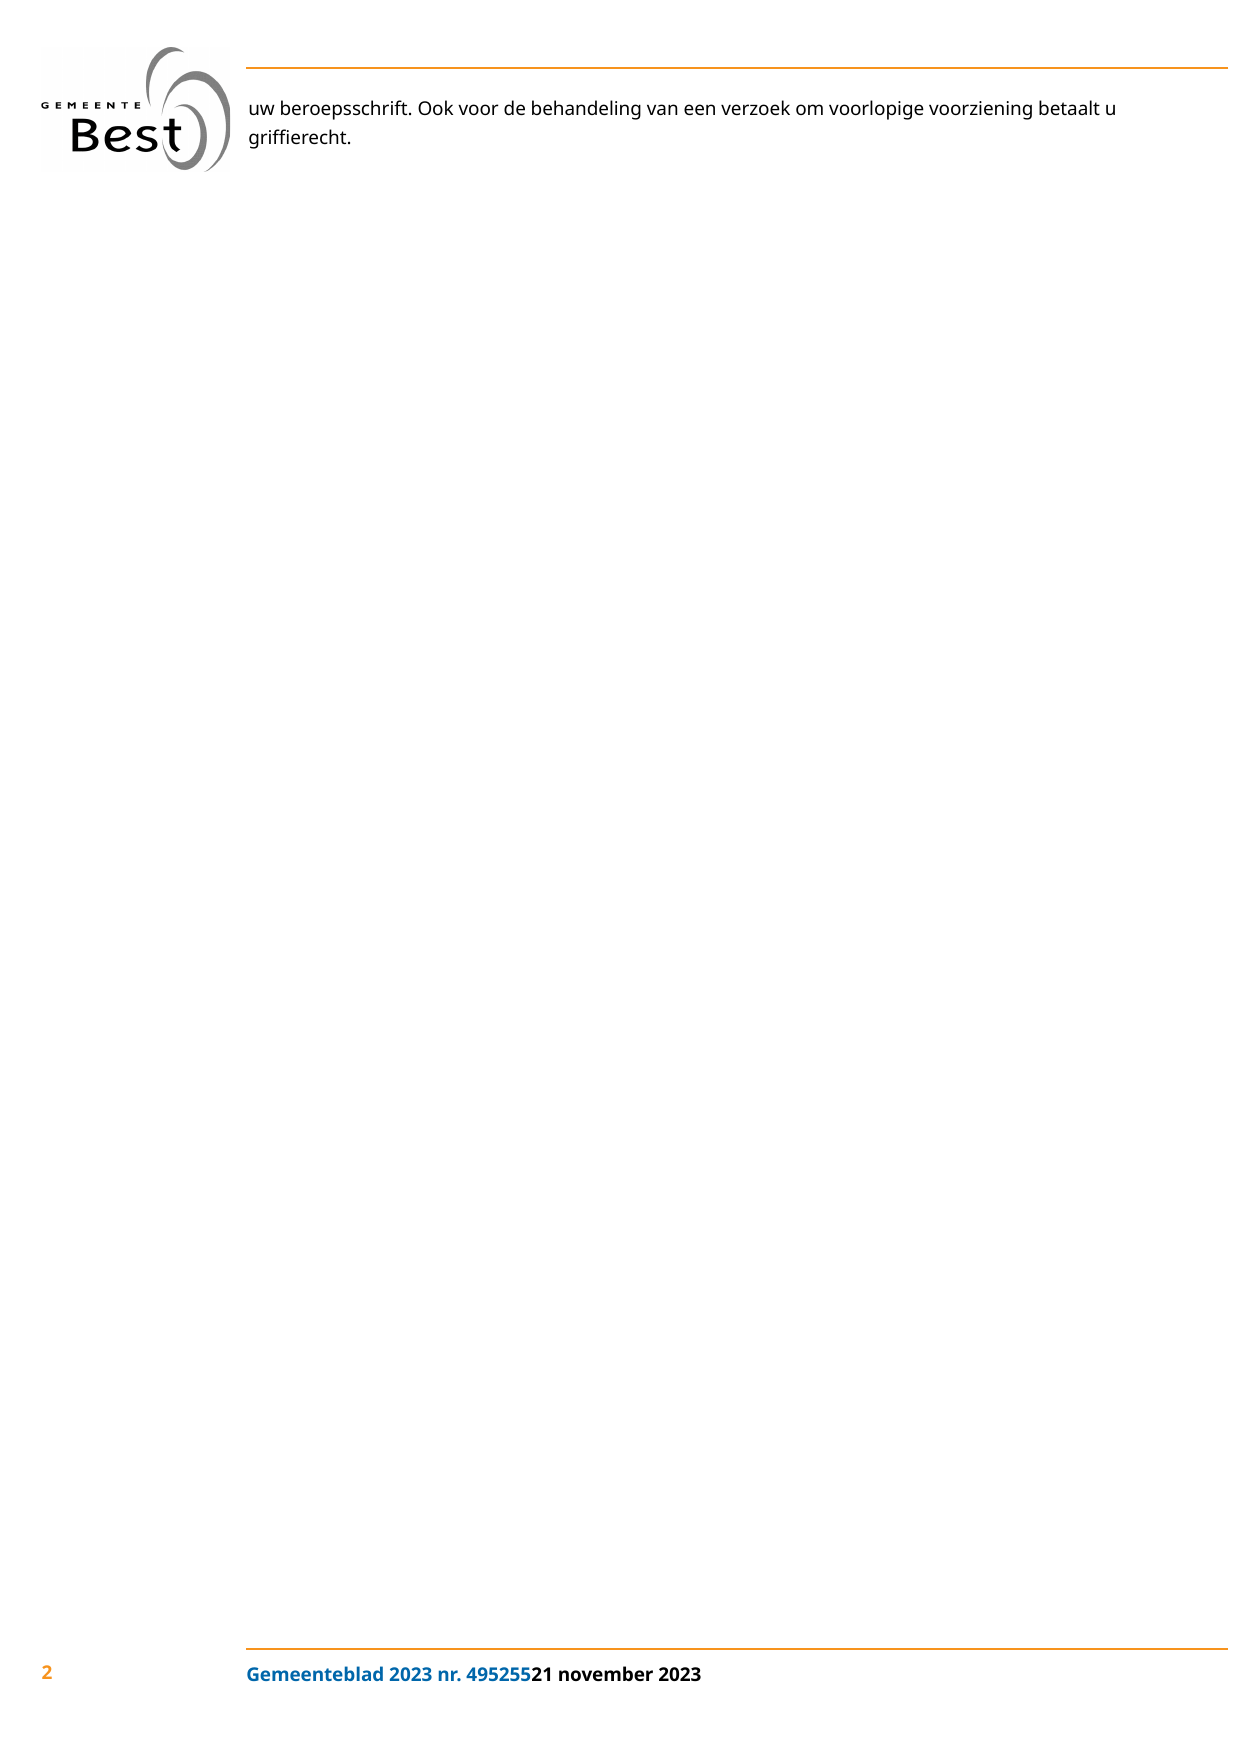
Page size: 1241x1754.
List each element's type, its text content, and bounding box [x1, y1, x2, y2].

picture [41, 47, 231, 172]
text uw beroepsschrift. Ook voor de behandeling van een verzoek om voorlopige voorziening betaalt u griffierecht. [248, 95, 1152, 150]
